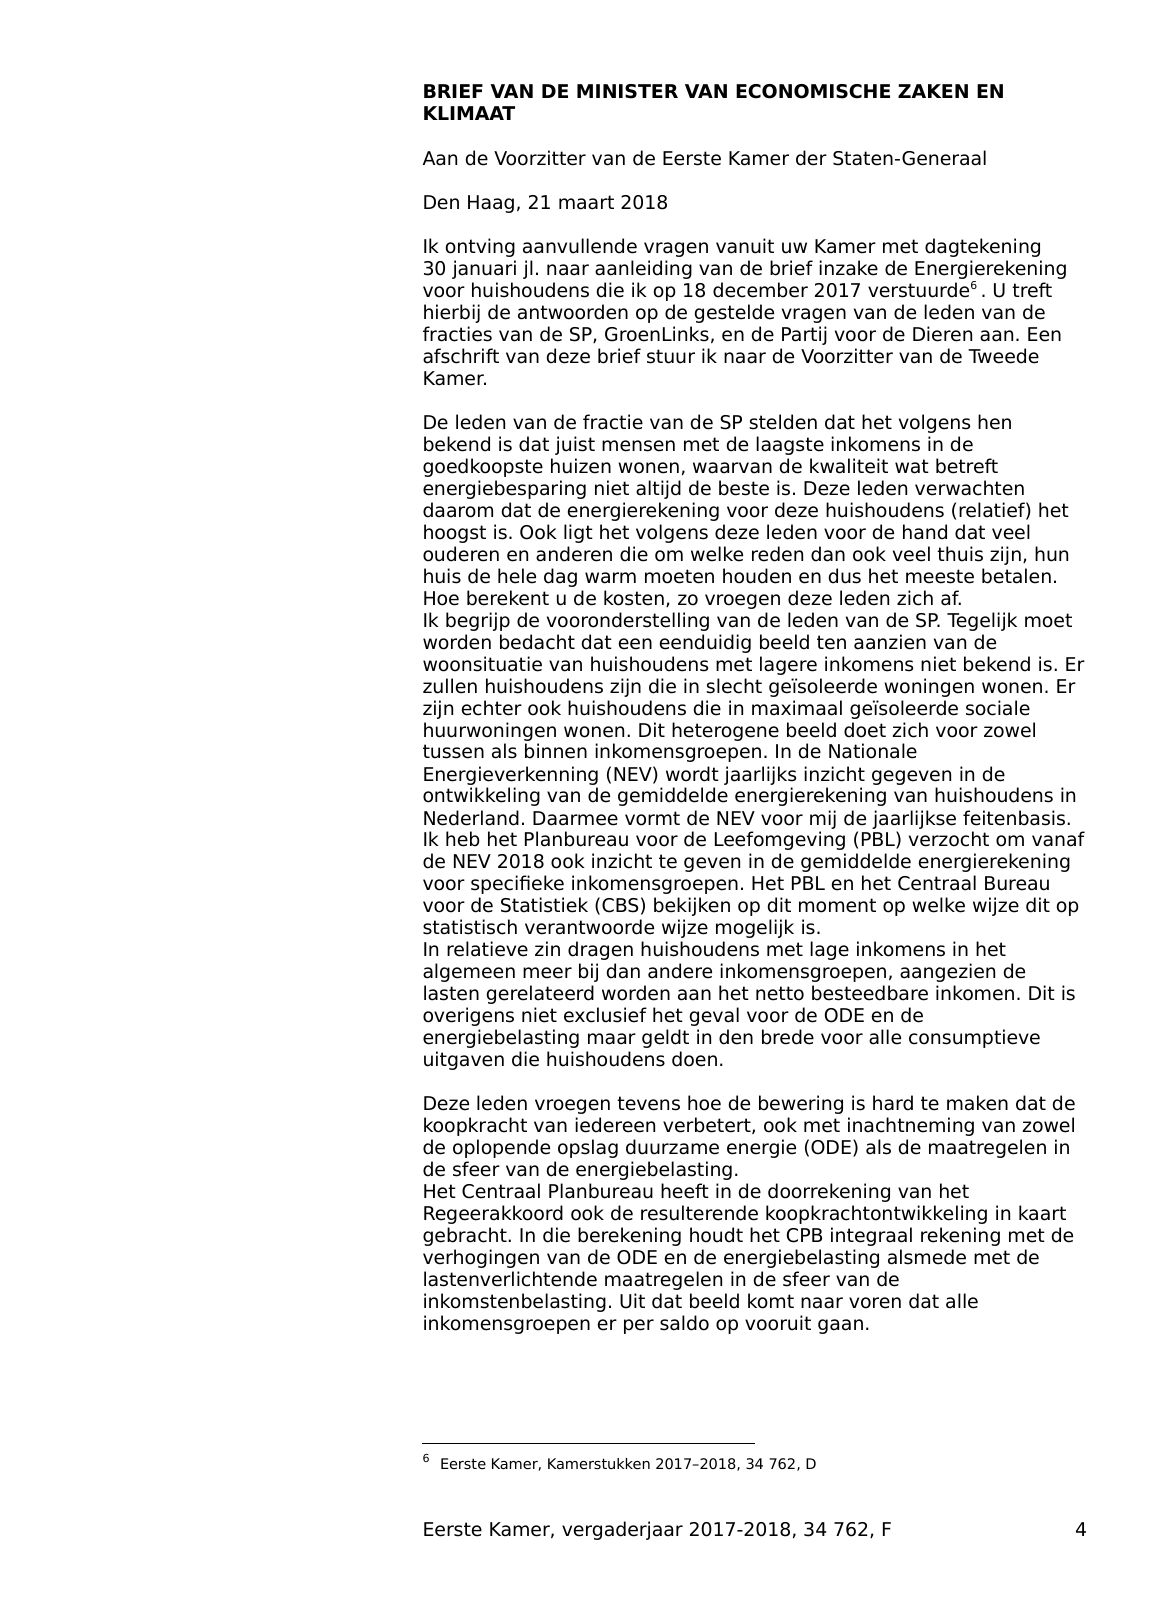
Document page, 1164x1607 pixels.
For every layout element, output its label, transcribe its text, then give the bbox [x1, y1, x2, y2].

subtitle BRIEF VAN DE MINISTER VAN ECONOMISCHE ZAKEN EN KLIMAAT [422, 81, 1087, 125]
text De leden van de fractie van de SP stelden dat het volgens hen bekend is dat juist mensen met de laagste inkomens in de goedkoopste huizen wonen, waarvan de kwaliteit wat betreft energiebesparing niet altijd de beste is. Deze leden verwachten daarom dat de energierekening voor deze huishoudens (relatief) het hoogst is. Ook ligt het volgens deze leden voor de hand dat veel ouderen en anderen die om welke reden dan ook veel thuis zijn, hun huis de hele dag warm moeten houden en dus het meeste betalen. Hoe berekent u de kosten, zo vroegen deze leden zich af. [422, 412, 1087, 609]
text Ik begrijp de vooronderstelling van de leden van de SP. Tegelijk moet worden bedacht dat een eenduidig beeld ten aanzien van de woonsituatie van huishoudens met lagere inkomens niet bekend is. Er zullen huishoudens zijn die in slecht geïsoleerde woningen wonen. Er zijn echter ook huishoudens die in maximaal geïsoleerde sociale huurwoningen wonen. Dit heterogene beeld doet zich voor zowel tussen als binnen inkomensgroepen. In de Nationale Energieverkenning (NEV) wordt jaarlijks inzicht gegeven in de ontwikkeling van de gemiddelde energierekening van huishoudens in Nederland. Daarmee vormt de NEV voor mij de jaarlijkse feitenbasis. Ik heb het Planbureau voor de Leefomgeving (PBL) verzocht om vanaf de NEV 2018 ook inzicht te geven in de gemiddelde energierekening voor specifieke inkomensgroepen. Het PBL en het Centraal Bureau voor de Statistiek (CBS) bekijken op dit moment op welke wijze dit op statistisch verantwoorde wijze mogelijk is. [422, 609, 1087, 939]
text Den Haag, 21 maart 2018 [422, 192, 1087, 213]
text Eerste Kamer, Kamerstukken 2017–2018, 34 762, D [422, 1452, 1087, 1474]
text Aan de Voorzitter van de Eerste Kamer der Staten-Generaal [422, 147, 1087, 169]
text Ik ontving aanvullende vragen vanuit uw Kamer met dagtekening 30 januari jl. naar aanleiding van de brief inzake de Energierekening voor huishoudens die ik op 18 december 2017 verstuurde. U treft hierbij de antwoorden op de gestelde vragen van de leden van de fracties van de SP, GroenLinks, en de Partij voor de Dieren aan. Een afschrift van deze brief stuur ik naar de Voorzitter van de Tweede Kamer. [422, 236, 1087, 389]
text In relatieve zin dragen huishoudens met lage inkomens in het algemeen meer bij dan andere inkomensgroepen, aangezien de lasten gerelateerd worden aan het netto besteedbare inkomen. Dit is overigens niet exclusief het geval voor de ODE en de energiebelasting maar geldt in den brede voor alle consumptieve uitgaven die huishoudens doen. [422, 939, 1087, 1071]
text Deze leden vroegen tevens hoe de bewering is hard te maken dat de koopkracht van iedereen verbetert, ook met inachtneming van zowel de oplopende opslag duurzame energie (ODE) als de maatregelen in de sfeer van de energiebelasting. [422, 1093, 1087, 1181]
text Het Centraal Planbureau heeft in de doorrekening van het Regeerakkoord ook de resulterende koopkrachtontwikkeling in kaart gebracht. In die berekening houdt het CPB integraal rekening met de verhogingen van de ODE en de energiebelasting alsmede met de lastenverlichtende maatregelen in de sfeer van de inkomstenbelasting. Uit dat beeld komt naar voren dat alle inkomensgroepen er per saldo op vooruit gaan. [422, 1181, 1087, 1335]
